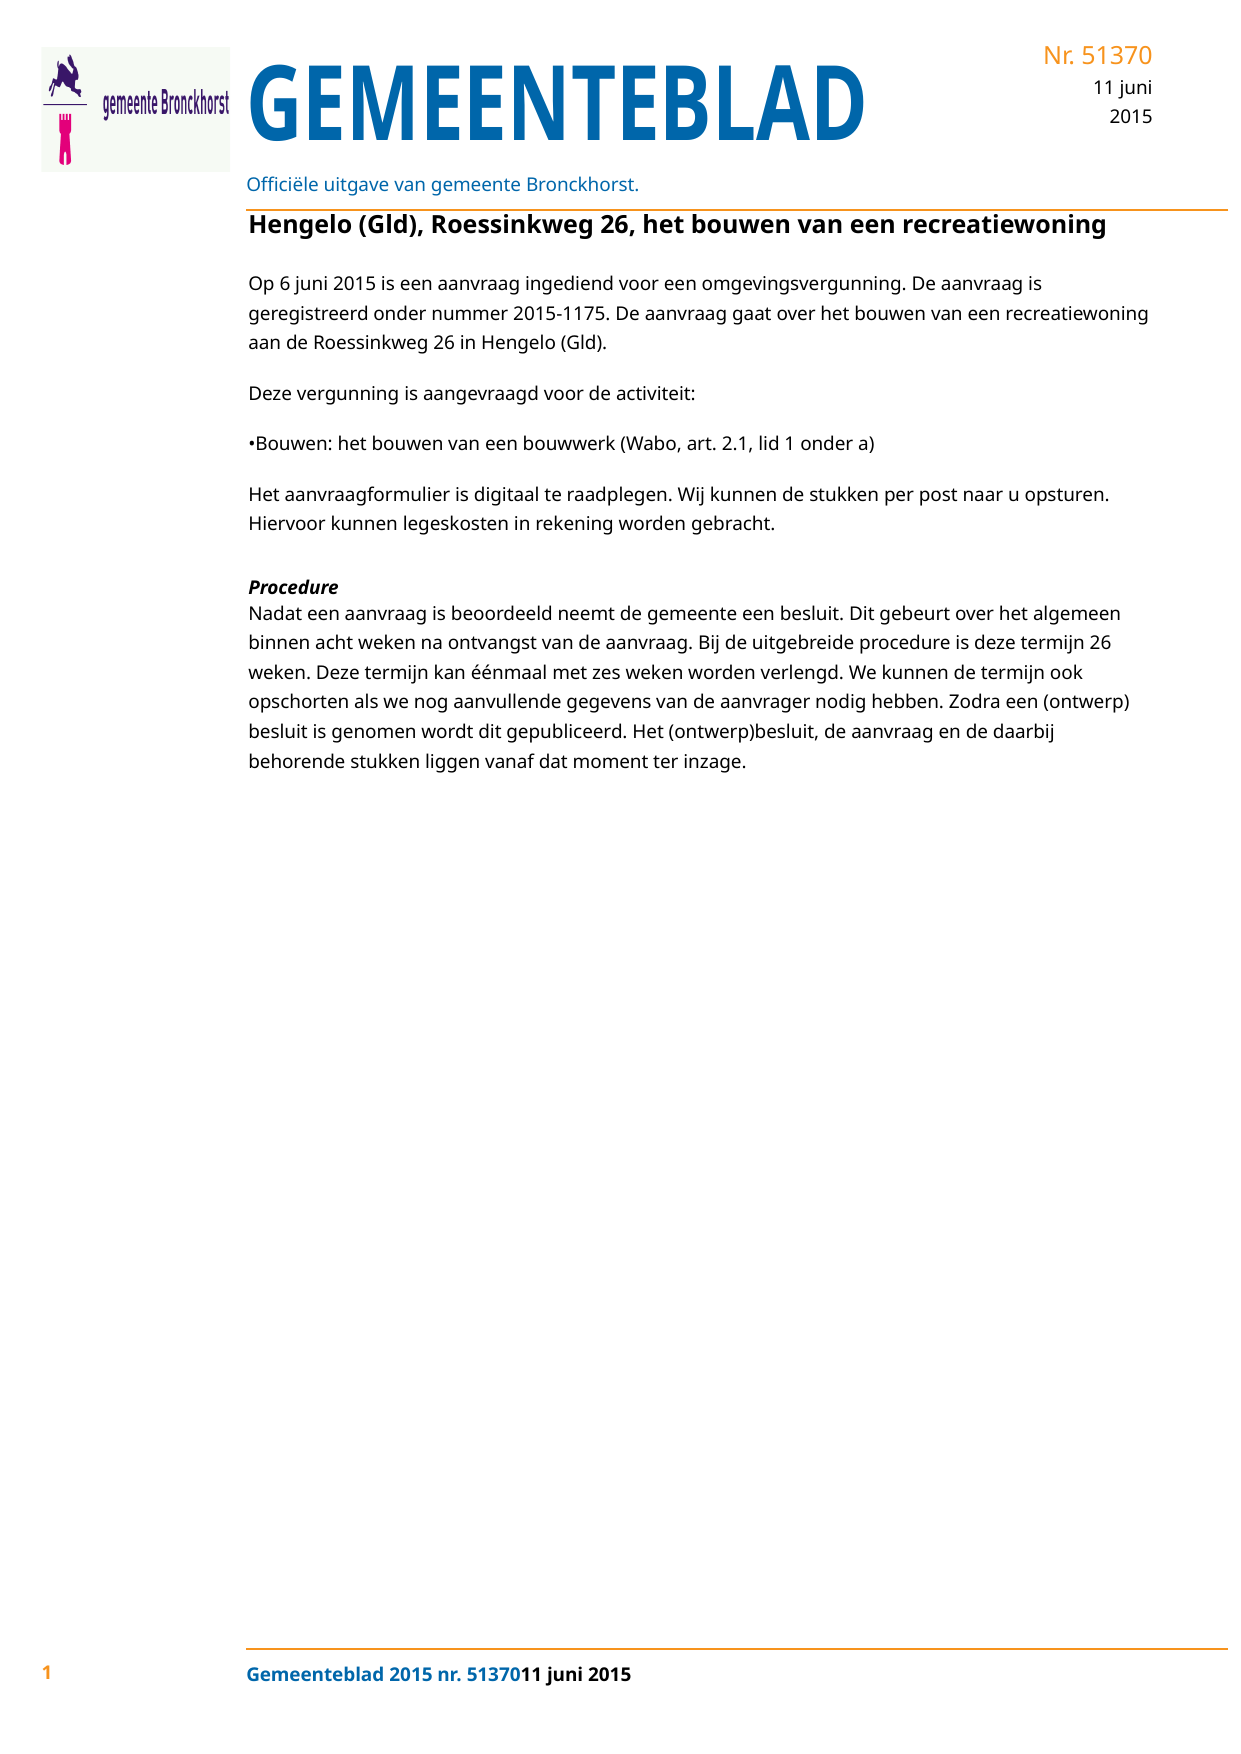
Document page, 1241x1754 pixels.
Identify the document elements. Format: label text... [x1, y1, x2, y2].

text Procedure [248, 574, 1152, 600]
picture [41, 47, 231, 172]
text Nadat een aanvraag is beoordeeld neemt de gemeente een besluit. Dit gebeurt over het algemeen binnen acht weken na ontvangst van de aanvraag. Bij de uitgebreide procedure is deze termijn 26 weken. Deze termijn kan éénmaal met zes weken worden verlengd. We kunnen de termijn ook opschorten als we nog aanvullende gegevens van de aanvrager nodig hebben. Zodra een (ontwerp) besluit is genomen wordt dit gepubliceerd. Het (ontwerp)besluit, de aanvraag en de daarbij behorende stukken liggen vanaf dat moment ter inzage. [248, 600, 1152, 774]
text Het aanvraagformulier is digitaal te raadplegen. Wij kunnen de stukken per post naar u opsturen. Hiervoor kunnen legeskosten in rekening worden gebracht. [248, 481, 1152, 536]
text Deze vergunning is aangevraagd voor de activiteit: [248, 380, 1152, 406]
text •Bouwen: het bouwen van een bouwwerk (Wabo, art. 2.1, lid 1 onder a) [248, 430, 1152, 456]
text Op 6 juni 2015 is een aanvraag ingediend voor een omgevingsvergunning. De aanvraag is geregistreerd onder nummer 2015-1175. De aanvraag gaat over het bouwen van een recreatiewoning aan de Roessinkweg 26 in Hengelo (Gld). [248, 270, 1152, 355]
text Hengelo (Gld), Roessinkweg 26, het bouwen van een recreatiewoning [248, 211, 1152, 241]
